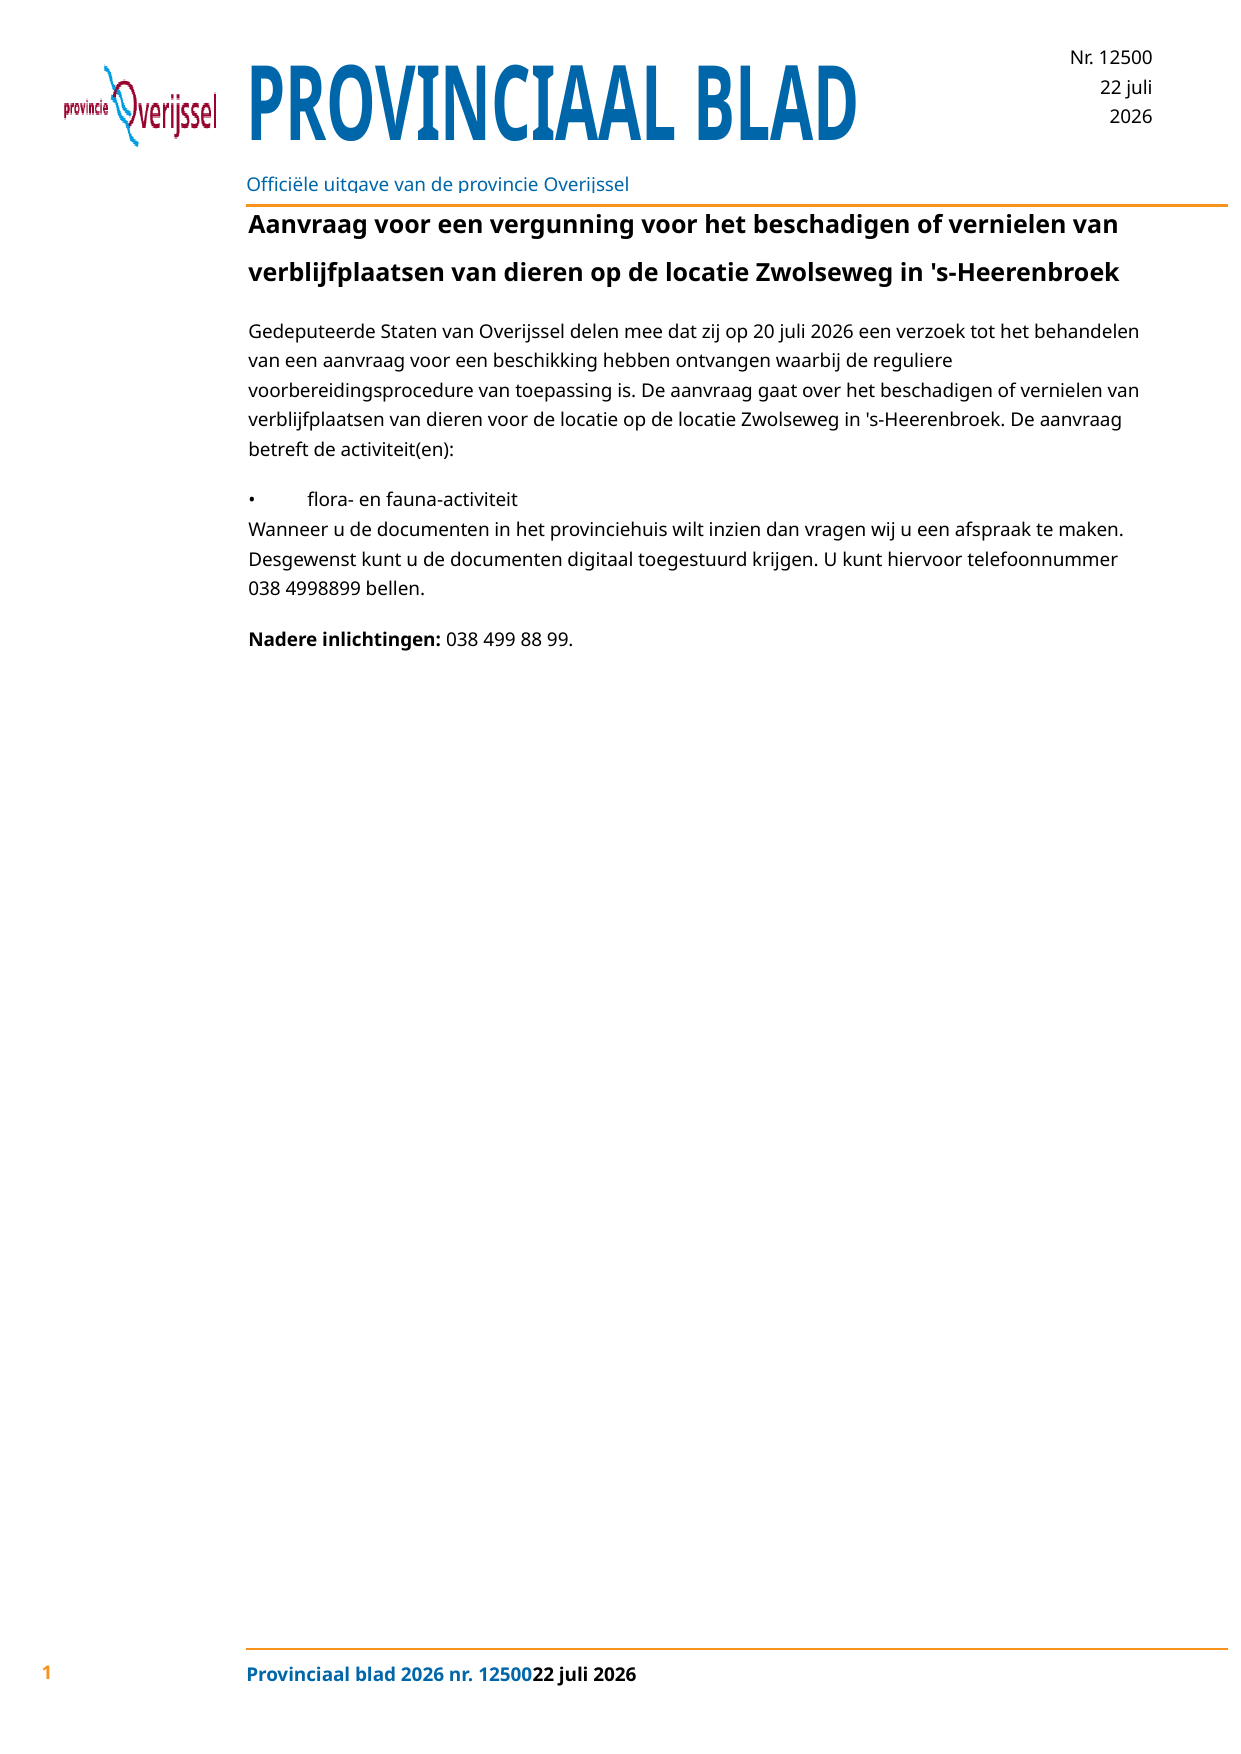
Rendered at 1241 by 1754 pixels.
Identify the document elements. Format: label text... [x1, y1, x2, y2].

picture [41, 47, 231, 172]
text Aanvraag voor een vergunning voor het beschadigen of vernielen van verblijfplaatsen van dieren op de locatie Zwolseweg in 's-Heerenbroek [248, 207, 1152, 288]
list flora- en fauna-activiteit [248, 487, 1152, 512]
text Nadere inlichtingen: 038 499 88 99. [248, 626, 1152, 652]
text Gedeputeerde Staten van Overijssel delen mee dat zij op 20 juli 2026 een verzoek tot het behandelen van een aanvraag voor een beschikking hebben ontvangen waarbij de reguliere voorbereidingsprocedure van toepassing is. De aanvraag gaat over het beschadigen of vernielen van verblijfplaatsen van dieren voor de locatie op de locatie Zwolseweg in 's-Heerenbroek. De aanvraag betreft de activiteit(en): [248, 318, 1152, 462]
text Wanneer u de documenten in het provinciehuis wilt inzien dan vragen wij u een afspraak te maken. Desgewenst kunt u de documenten digitaal toegestuurd krijgen. U kunt hiervoor telefoonnummer 038 4998899 bellen. [248, 516, 1152, 601]
